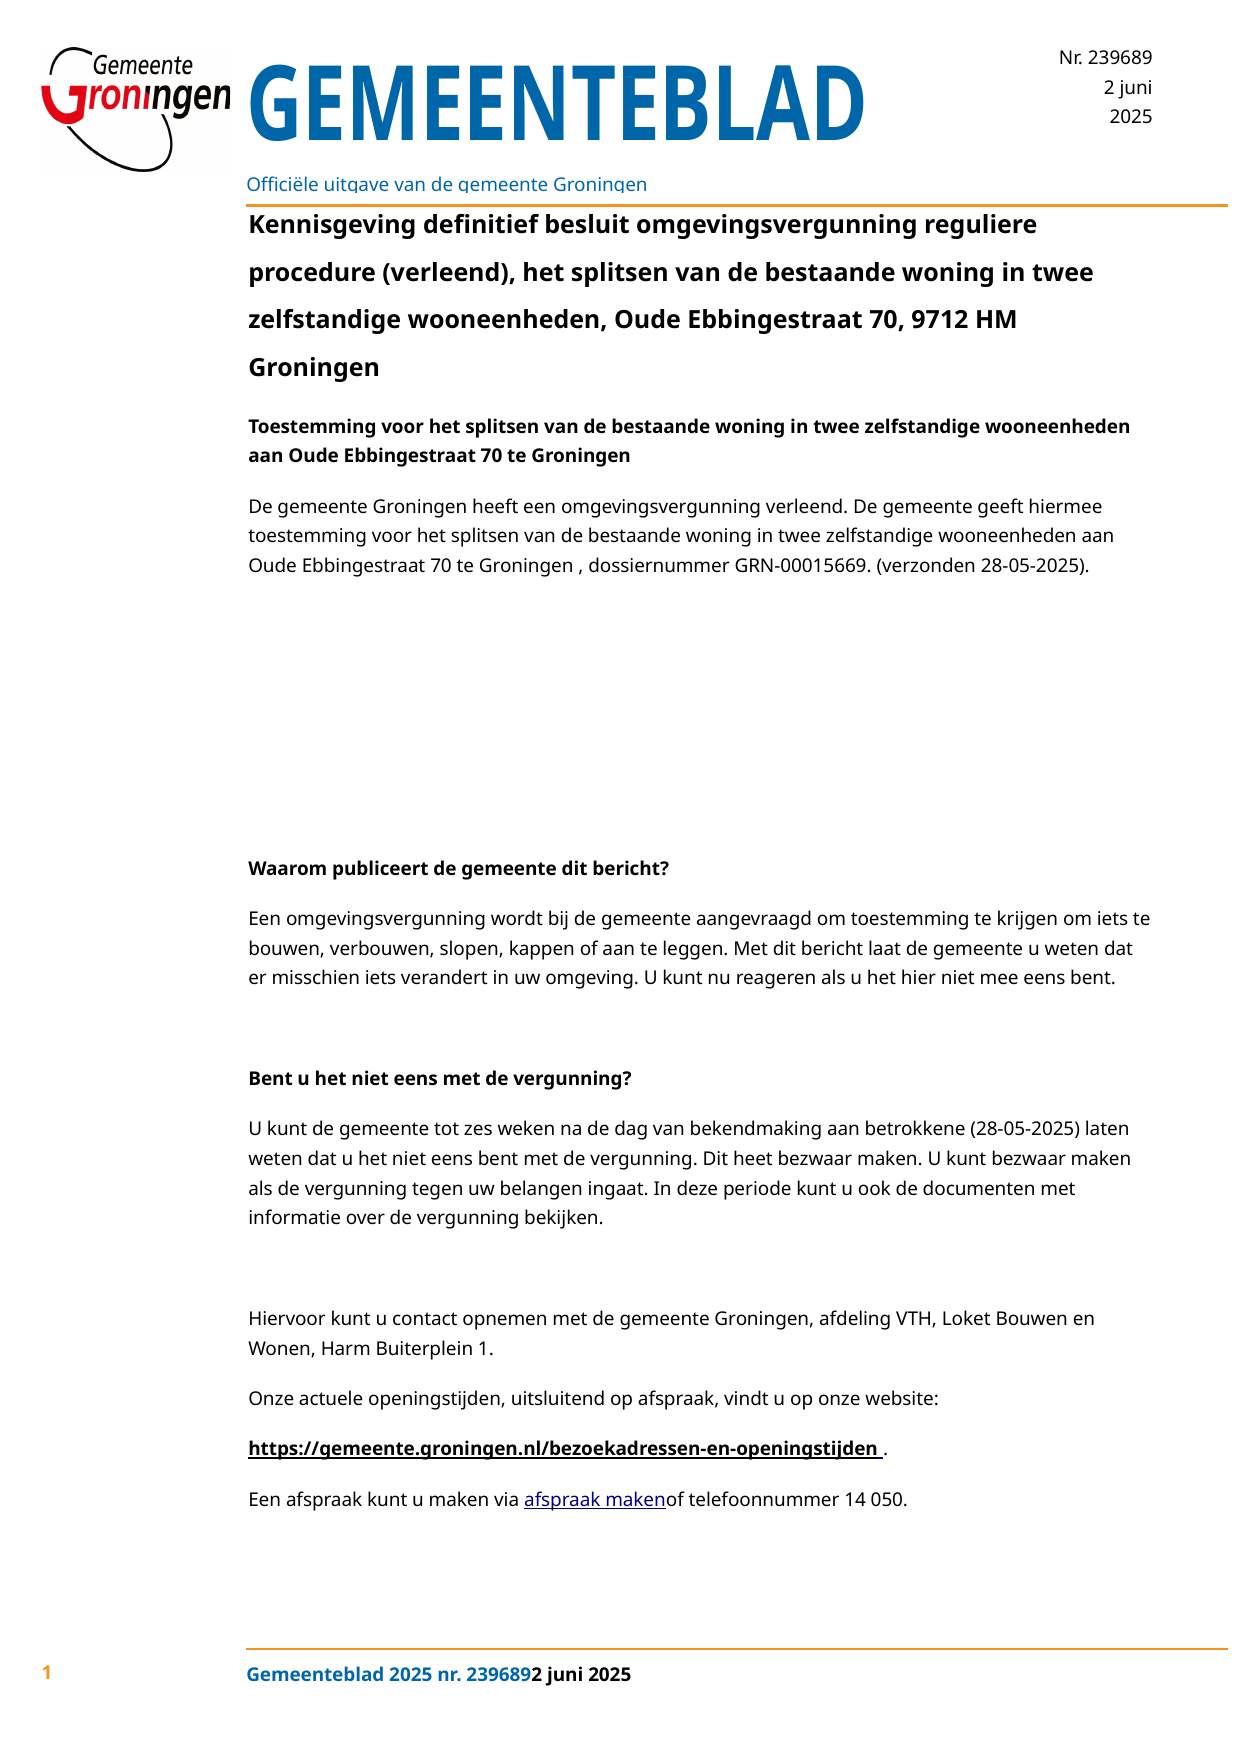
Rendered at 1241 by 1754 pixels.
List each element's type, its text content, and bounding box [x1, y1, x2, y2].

text Hiervoor kunt u contact opnemen met de gemeente Groningen, afdeling VTH, Loket Bouwen en Wonen, Harm Buiterplein 1. [248, 1305, 1152, 1361]
text Een omgevingsvergunning wordt bij de gemeente aangevraagd om toestemming te krijgen om iets te bouwen, verbouwen, slopen, kappen of aan te leggen. Met dit bericht laat de gemeente u weten dat er misschien iets verandert in uw omgeving. U kunt nu reageren als u het hier niet mee eens bent. [248, 905, 1152, 990]
picture [41, 47, 231, 172]
text Bent u het niet eens met de vergunning? [248, 1065, 1152, 1091]
text Een afspraak kunt u maken via afspraak makenof telefoonnummer 14 050. [248, 1486, 1152, 1512]
text Waarom publiceert de gemeente dit bericht? [248, 855, 1152, 881]
text Onze actuele openingstijden, uitsluitend op afspraak, vindt u op onze website: [248, 1385, 1152, 1411]
text https://gemeente.groningen.nl/bezoekadressen-en-openingstijden . [248, 1436, 1152, 1461]
text Toestemming voor het splitsen van de bestaande woning in twee zelfstandige wooneenheden aan Oude Ebbingestraat 70 te Groningen [248, 413, 1152, 468]
text De gemeente Groningen heeft een omgevingsvergunning verleend. De gemeente geeft hiermee toestemming voor het splitsen van de bestaande woning in twee zelfstandige wooneenheden aan Oude Ebbingestraat 70 te Groningen , dossiernummer GRN-00015669. (verzonden 28-05-2025). [248, 493, 1152, 578]
text Kennisgeving definitief besluit omgevingsvergunning reguliere procedure (verleend), het splitsen van de bestaande woning in twee zelfstandige wooneenheden, Oude Ebbingestraat 70, 9712 HM Groningen [248, 207, 1152, 384]
text U kunt de gemeente tot zes weken na de dag van bekendmaking aan betrokkene (28-05-2025) laten weten dat u het niet eens bent met de vergunning. Dit heet bezwaar maken. U kunt bezwaar maken als de vergunning tegen uw belangen ingaat. In deze periode kunt u ook de documenten met informatie over de vergunning bekijken. [248, 1116, 1152, 1230]
